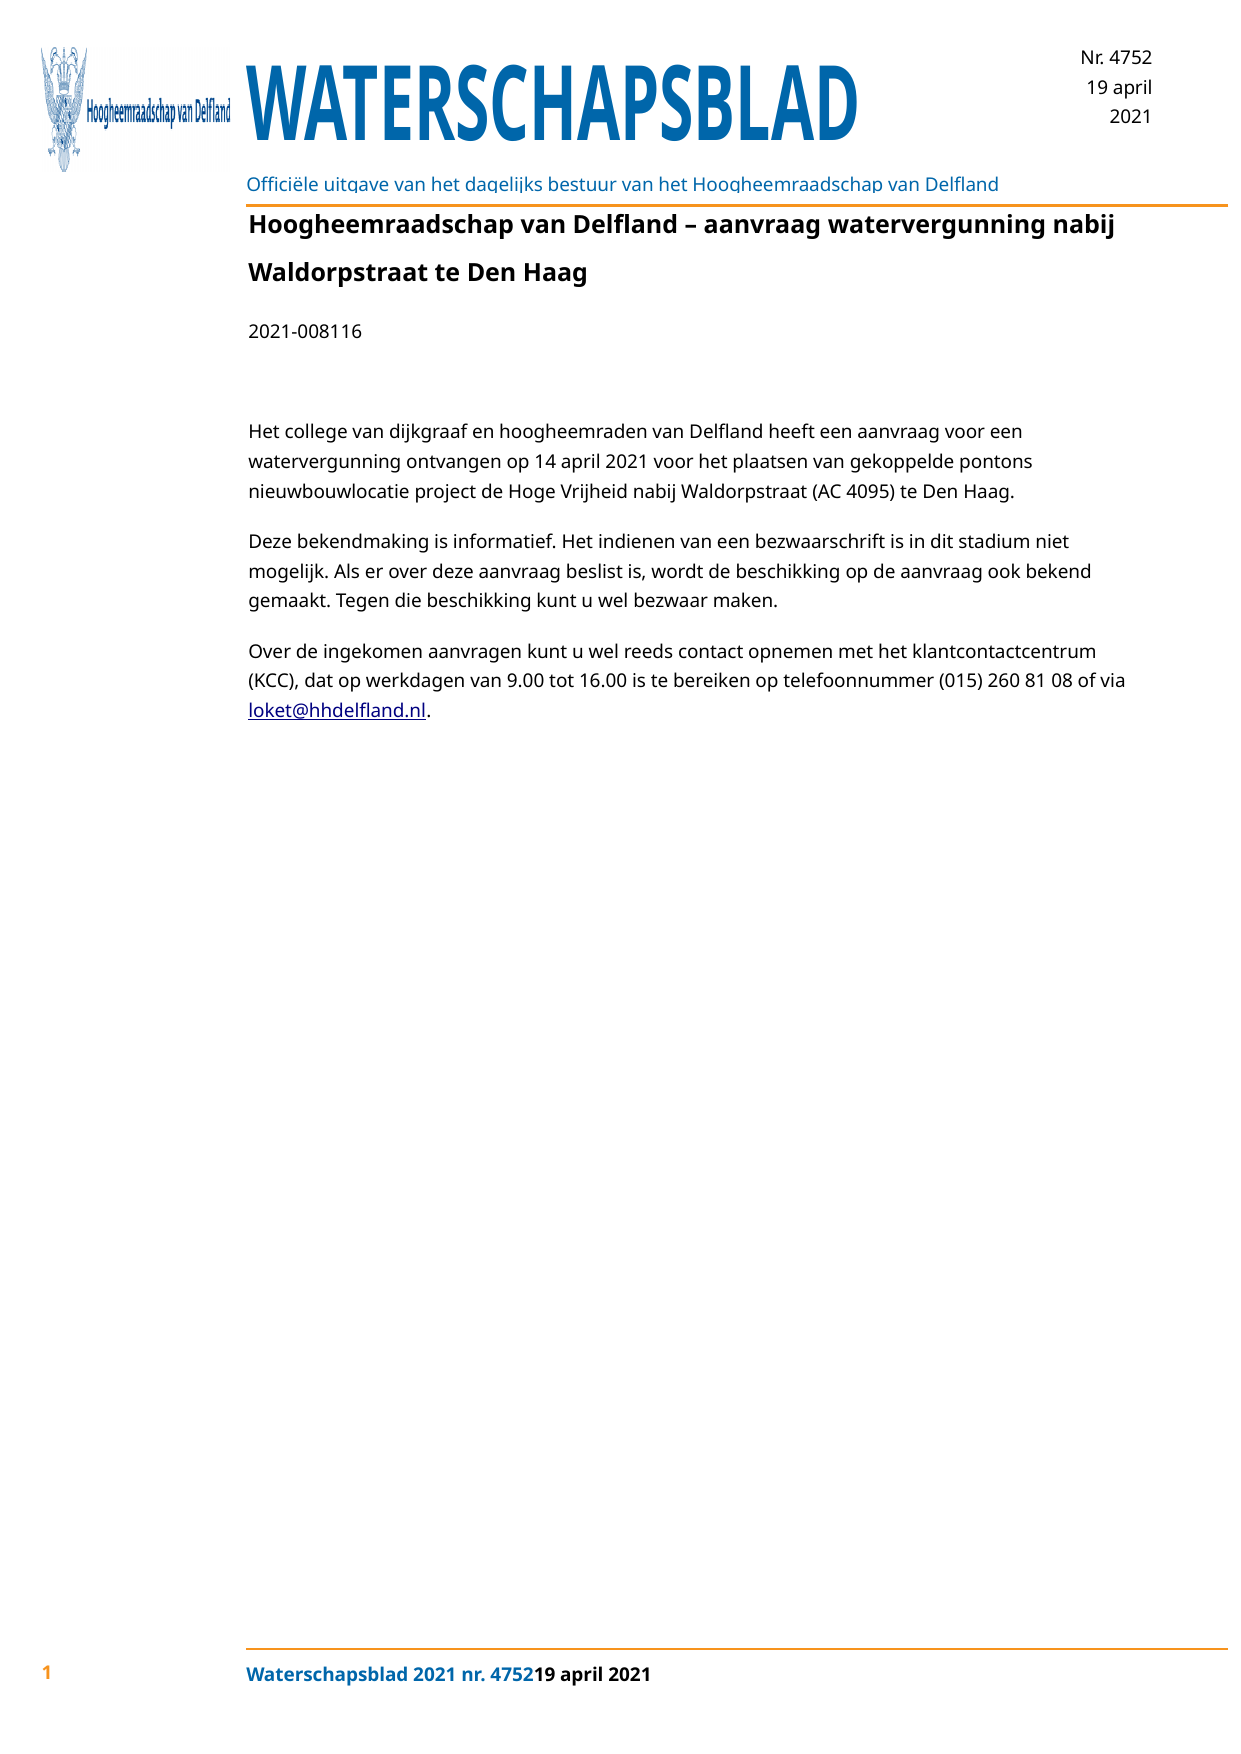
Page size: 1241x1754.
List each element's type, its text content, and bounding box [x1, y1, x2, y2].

text Hoogheemraadschap van Delfland – aanvraag watervergunning nabij Waldorpstraat te Den Haag [248, 207, 1152, 288]
text Over de ingekomen aanvragen kunt u wel reeds contact opnemen met het klantcontactcentrum (KCC), dat op werkdagen van 9.00 tot 16.00 is te bereiken op telefoonnummer (015) 260 81 08 of via loket@hhdelfland.nl. [248, 638, 1152, 723]
picture [41, 47, 231, 172]
text 2021-008116 [248, 318, 1152, 344]
text Het college van dijkgraaf en hoogheemraden van Delfland heeft een aanvraag voor een watervergunning ontvangen op 14 april 2021 voor het plaatsen van gekoppelde pontons nieuwbouwlocatie project de Hoge Vrijheid nabij Waldorpstraat (AC 4095) te Den Haag. [248, 419, 1152, 504]
text Deze bekendmaking is informatief. Het indienen van een bezwaarschrift is in dit stadium niet mogelijk. Als er over deze aanvraag beslist is, wordt de beschikking op de aanvraag ook bekend gemaakt. Tegen die beschikking kunt u wel bezwaar maken. [248, 528, 1152, 613]
